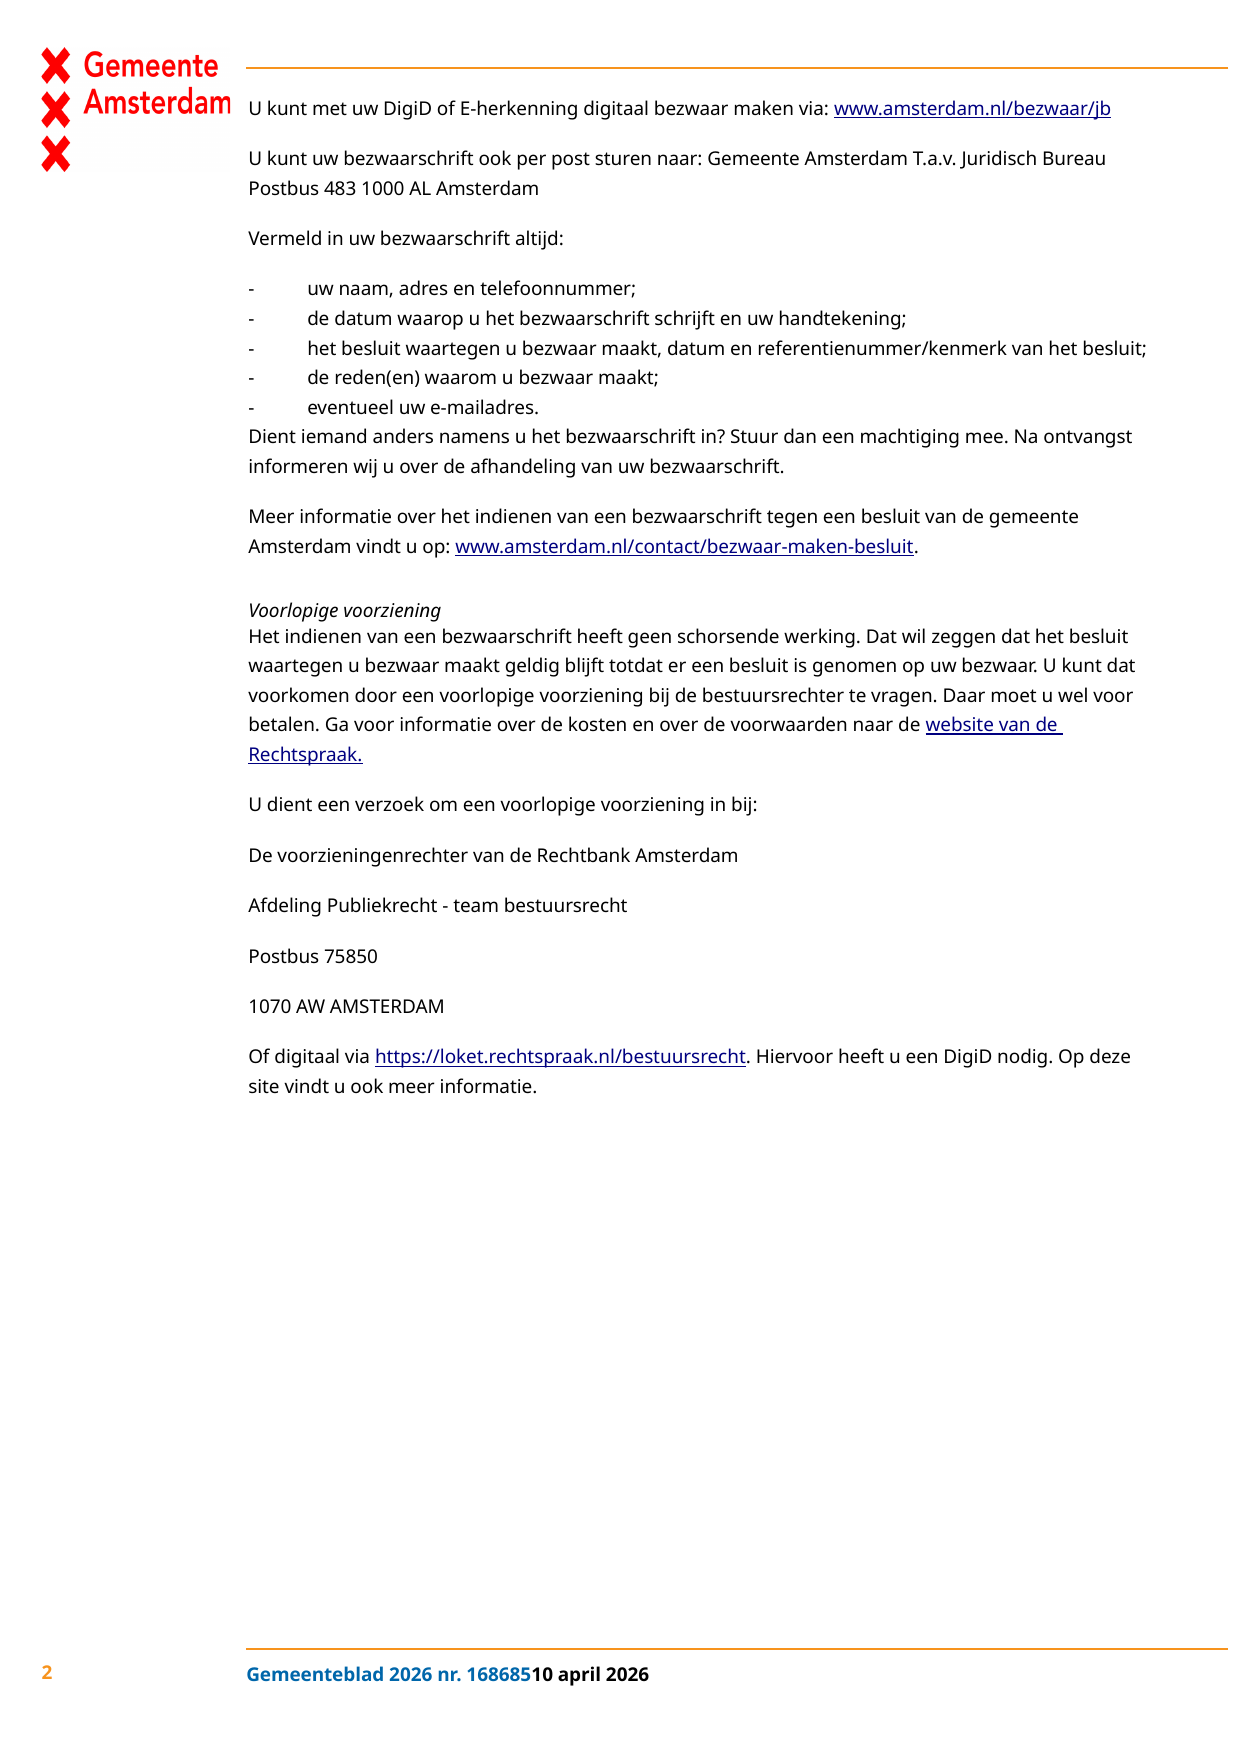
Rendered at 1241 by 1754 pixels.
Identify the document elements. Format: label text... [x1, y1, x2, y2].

list het besluit waartegen u bezwaar maakt, datum en referentienummer/kenmerk van het besluit; [248, 335, 1152, 361]
text Voorlopige voorziening [248, 597, 1152, 623]
text Of digitaal via https://loket.rechtspraak.nl/bestuursrecht. Hiervoor heeft u een DigiD nodig. Op deze site vindt u ook meer informatie. [248, 1044, 1152, 1099]
text Het indienen van een bezwaarschrift heeft geen schorsende werking. Dat wil zeggen dat het besluit waartegen u bezwaar maakt geldig blijft totdat er een besluit is genomen op uw bezwaar. U kunt dat voorkomen door een voorlopige voorziening bij de bestuursrechter te vragen. Daar moet u wel voor betalen. Ga voor informatie over de kosten en over de voorwaarden naar de website van de Rechtspraak. [248, 623, 1152, 767]
text Meer informatie over het indienen van een bezwaarschrift tegen een besluit van de gemeente Amsterdam vindt u op: www.amsterdam.nl/contact/bezwaar-maken-besluit. [248, 503, 1152, 559]
text De voorzieningenrechter van de Rechtbank Amsterdam [248, 842, 1152, 868]
text Postbus 75850 [248, 943, 1152, 968]
text U kunt met uw DigiD of E-herkenning digitaal bezwaar maken via: www.amsterdam.nl/bezwaar/jb [248, 95, 1152, 121]
list de datum waarop u het bezwaarschrift schrijft en uw handtekening; [248, 305, 1152, 331]
text Vermeld in uw bezwaarschrift altijd: [248, 225, 1152, 251]
list de reden(en) waarom u bezwaar maakt; [248, 364, 1152, 390]
picture [41, 47, 231, 172]
text U dient een verzoek om een voorlopige voorziening in bij: [248, 792, 1152, 817]
list eventueel uw e-mailadres. [248, 394, 1152, 420]
text Afdeling Publiekrecht - team bestuursrecht [248, 892, 1152, 918]
text Dient iemand anders namens u het bezwaarschrift in? Stuur dan een machtiging mee. Na ontvangst informeren wij u over de afhandeling van uw bezwaarschrift. [248, 423, 1152, 479]
text 1070 AW AMSTERDAM [248, 993, 1152, 1019]
list uw naam, adres en telefoonnummer; [248, 276, 1152, 301]
text U kunt uw bezwaarschrift ook per post sturen naar: Gemeente Amsterdam T.a.v. Juridisch Bureau Postbus 483 1000 AL Amsterdam [248, 145, 1152, 201]
